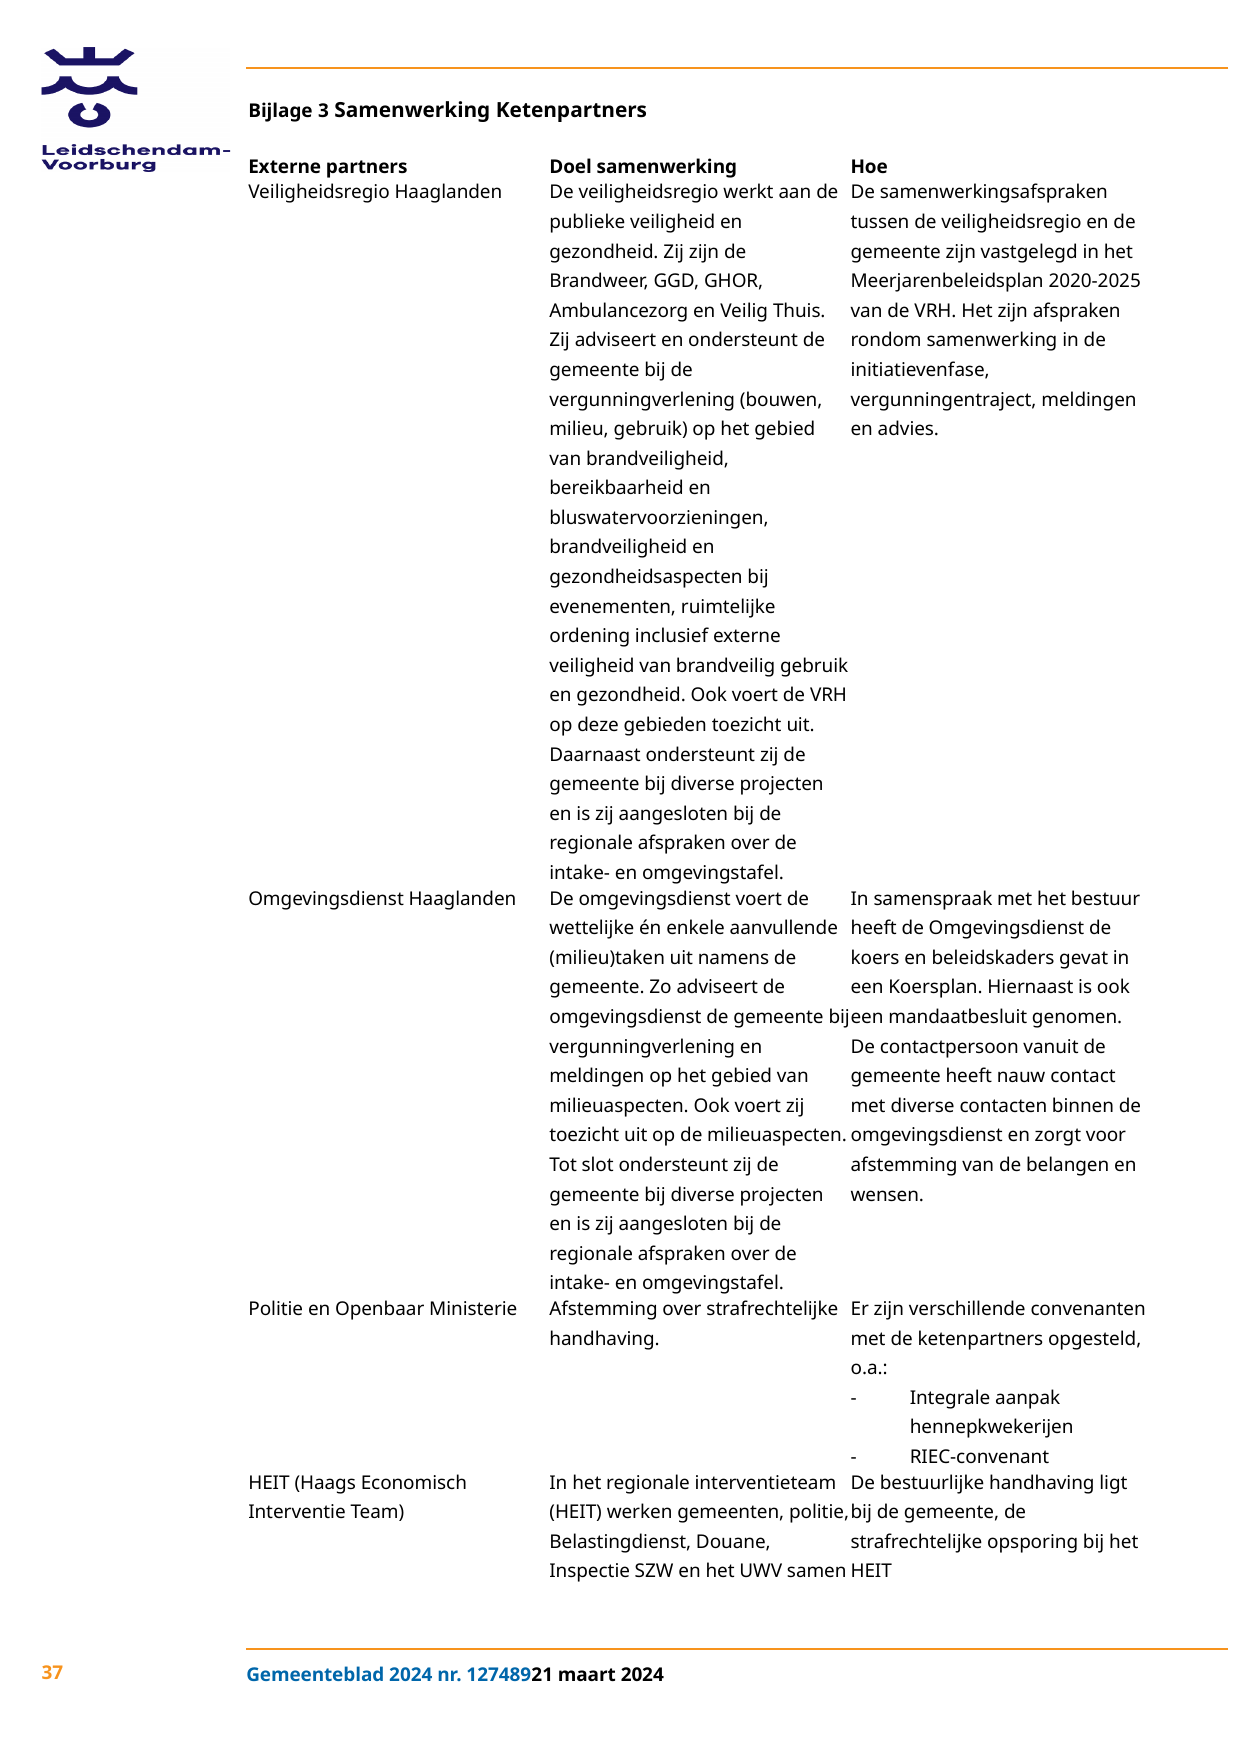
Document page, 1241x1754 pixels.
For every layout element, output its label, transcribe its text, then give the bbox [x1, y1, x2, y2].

table_cell In het regionale interventieteam (HEIT) werken gemeenten, politie, Belastingdienst, Douane, Inspectie SZW en het UWV samen [549, 1469, 850, 1583]
table_cell De bestuurlijke handhaving ligt bij de gemeente, de strafrechtelijke opsporing bij het HEIT [850, 1469, 1152, 1583]
table_cell Afstemming over strafrechtelijke handhaving. [549, 1295, 850, 1469]
table_header Externe partners [248, 153, 549, 179]
table_cell De veiligheidsregio werkt aan de publieke veiligheid en gezondheid. Zij zijn de Brandweer, GGD, GHOR, Ambulancezorg en Veilig Thuis. Zij adviseert en ondersteunt de gemeente bij de vergunningverlening (bouwen, milieu, gebruik) op het gebied van brandveiligheid, bereikbaarheid en bluswatervoorzieningen, brandveiligheid en gezondheidsaspecten bij evenementen, ruimtelijke ordening inclusief externe veiligheid van brandveilig gebruik en gezondheid. Ook voert de VRH op deze gebieden toezicht uit. Daarnaast ondersteunt zij de gemeente bij diverse projecten en is zij aangesloten bij de regionale afspraken over de intake- en omgevingstafel. [549, 179, 850, 885]
table_cell In samenspraak met het bestuur heeft de Omgevingsdienst de koers en beleidskaders gevat in een Koersplan. Hiernaast is ook een mandaatbesluit genomen. De contactpersoon vanuit de gemeente heeft nauw contact met diverse contacten binnen de omgevingsdienst en zorgt voor afstemming van de belangen en wensen. [850, 885, 1152, 1295]
table_cell HEIT (Haags Economisch Interventie Team) [248, 1469, 549, 1583]
table_cell Er zijn verschillende convenanten met de ketenpartners opgesteld, o.a.: Integrale aanpak hennepkwekerijen RIEC-convenant [850, 1295, 1152, 1469]
table_cell De omgevingsdienst voert de wettelijke én enkele aanvullende (milieu)taken uit namens de gemeente. Zo adviseert de omgevingsdienst de gemeente bij vergunningverlening en meldingen op het gebied van milieuaspecten. Ook voert zij toezicht uit op de milieuaspecten. Tot slot ondersteunt zij de gemeente bij diverse projecten en is zij aangesloten bij de regionale afspraken over de intake- en omgevingstafel. [549, 885, 850, 1295]
table_header Hoe [850, 153, 1152, 179]
table_cell Omgevingsdienst Haaglanden [248, 885, 549, 1295]
text Bijlage 3 Samenwerking Ketenpartners [248, 95, 1152, 123]
table_header Doel samenwerking [549, 153, 850, 179]
table_cell Politie en Openbaar Ministerie [248, 1295, 549, 1469]
picture [41, 47, 231, 172]
table_cell De samenwerkingsafspraken tussen de veiligheidsregio en de gemeente zijn vastgelegd in het Meerjarenbeleidsplan 2020-2025 van de VRH. Het zijn afspraken rondom samenwerking in de initiatievenfase, vergunningentraject, meldingen en advies. [850, 179, 1152, 885]
table_cell Veiligheidsregio Haaglanden [248, 179, 549, 885]
